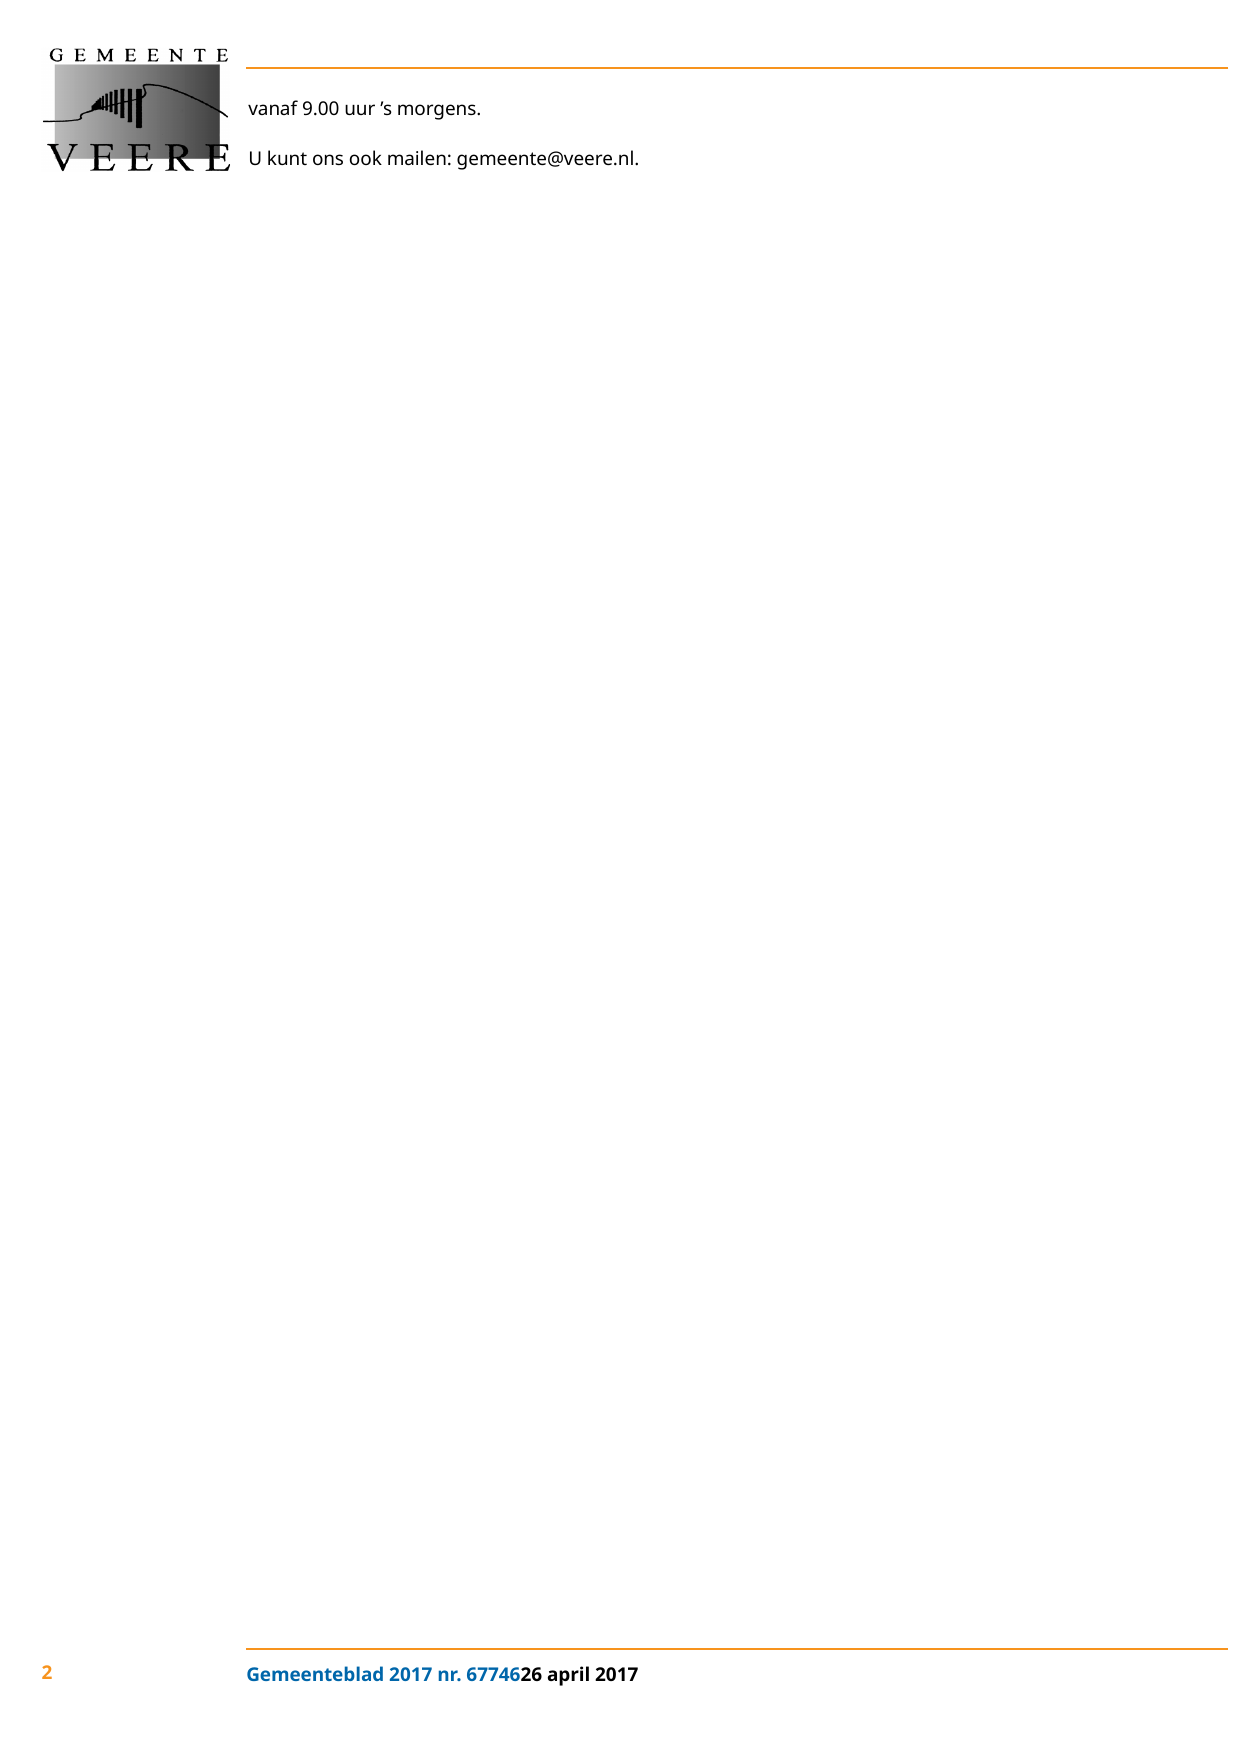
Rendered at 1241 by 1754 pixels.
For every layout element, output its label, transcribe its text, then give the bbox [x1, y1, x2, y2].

picture [41, 47, 231, 172]
text vanaf 9.00 uur ’s morgens. [248, 95, 1152, 121]
text U kunt ons ook mailen: gemeente@veere.nl. [248, 145, 1152, 171]
